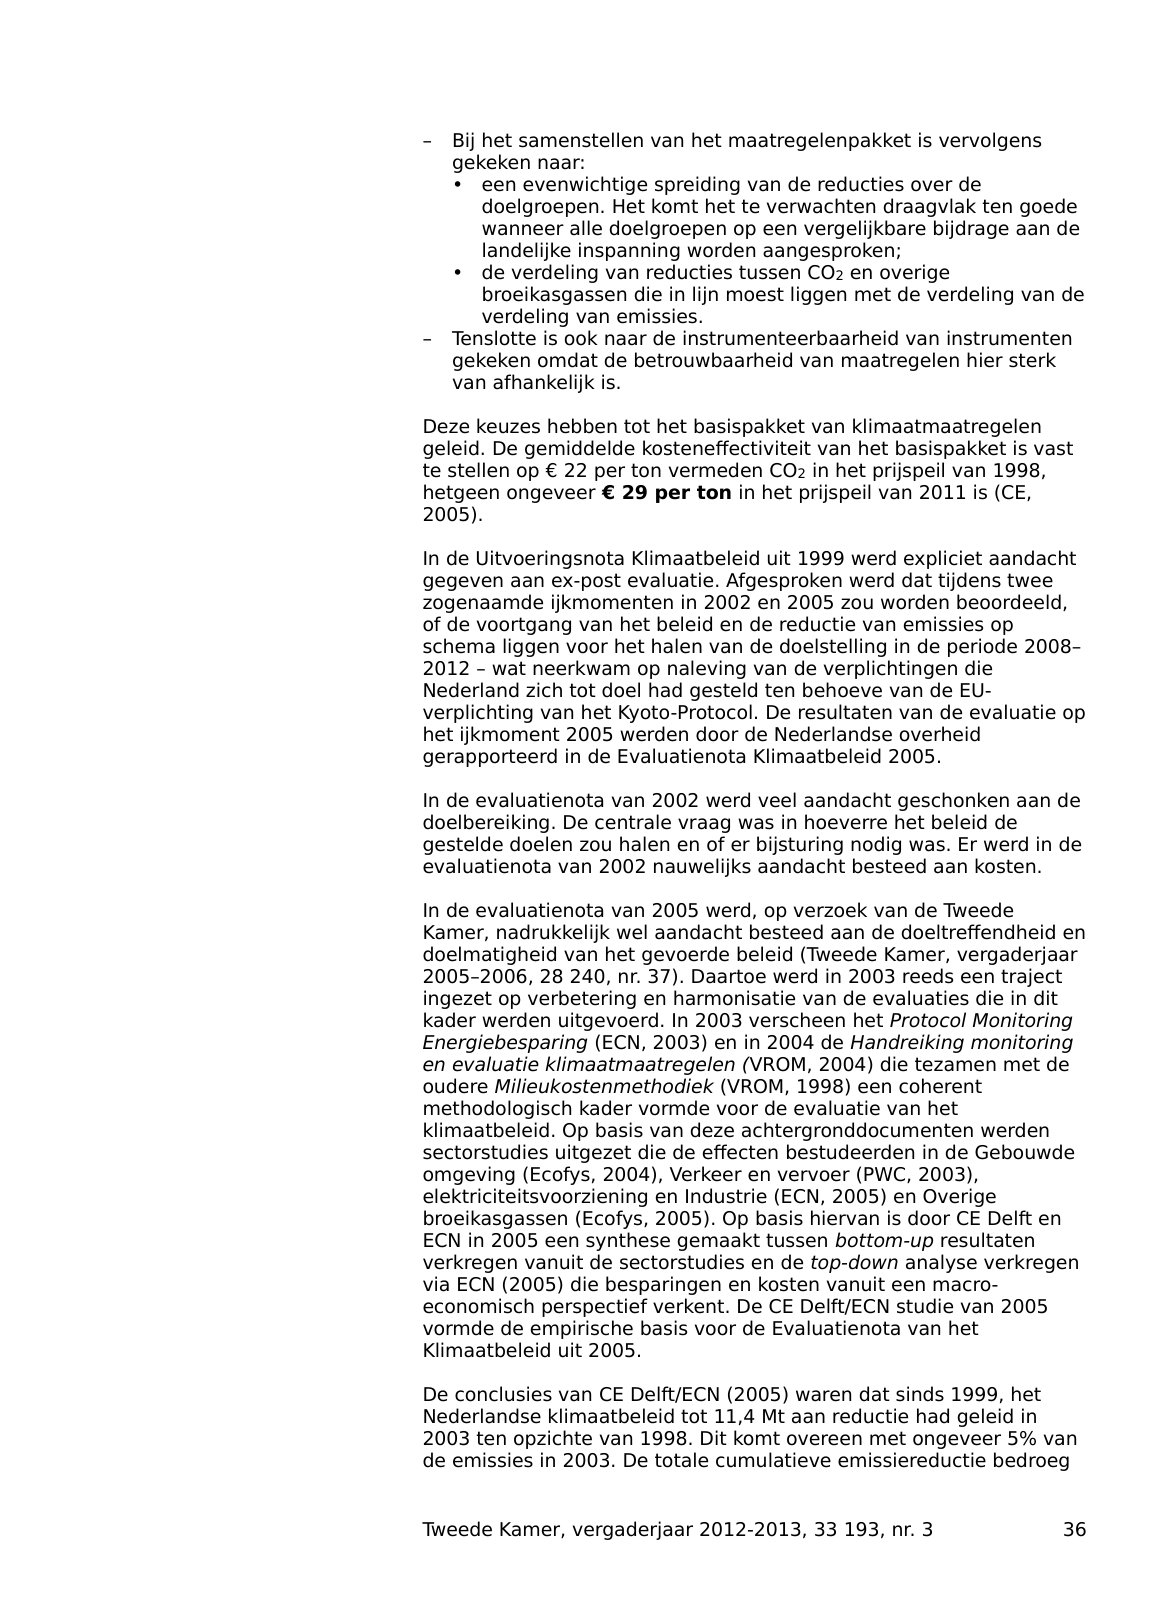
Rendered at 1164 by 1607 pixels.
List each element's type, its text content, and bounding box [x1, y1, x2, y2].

text Deze keuzes hebben tot het basispakket van klimaatmaatregelen geleid. De gemiddelde kosteneffectiviteit van het basispakket is vast te stellen op € 22 per ton vermeden CO2 in het prijspeil van 1998, hetgeen ongeveer € 29 per ton in het prijspeil van 2011 is (CE, 2005). [422, 416, 1087, 526]
text – Tenslotte is ook naar de instrumenteerbaarheid van instrumenten gekeken omdat de betrouwbaarheid van maatregelen hier sterk van afhankelijk is. [422, 328, 1087, 394]
text • een evenwichtige spreiding van de reducties over de doelgroepen. Het komt het te verwachten draagvlak ten goede wanneer alle doelgroepen op een vergelijkbare bijdrage aan de landelijke inspanning worden aangesproken; [452, 174, 1087, 262]
text In de evaluatienota van 2002 werd veel aandacht geschonken aan de doelbereiking. De centrale vraag was in hoeverre het beleid de gestelde doelen zou halen en of er bijsturing nodig was. Er werd in de evaluatienota van 2002 nauwelijks aandacht besteed aan kosten. [422, 790, 1087, 878]
text De conclusies van CE Delft/ECN (2005) waren dat sinds 1999, het Nederlandse klimaatbeleid tot 11,4 Mt aan reductie had geleid in 2003 ten opzichte van 1998. Dit komt overeen met ongeveer 5% van de emissies in 2003. De totale cumulatieve emissiereductie bedroeg [422, 1384, 1087, 1472]
text • de verdeling van reducties tussen CO2 en overige broeikasgassen die in lijn moest liggen met de verdeling van de verdeling van emissies. [452, 262, 1087, 328]
text – Bij het samenstellen van het maatregelenpakket is vervolgens gekeken naar: [422, 130, 1087, 174]
text In de evaluatienota van 2005 werd, op verzoek van de Tweede Kamer, nadrukkelijk wel aandacht besteed aan de doeltreffendheid en doelmatigheid van het gevoerde beleid (Tweede Kamer, vergaderjaar 2005–2006, 28 240, nr. 37). Daartoe werd in 2003 reeds een traject ingezet op verbetering en harmonisatie van de evaluaties die in dit kader werden uitgevoerd. In 2003 verscheen het Protocol Monitoring Energiebesparing (ECN, 2003) en in 2004 de Handreiking monitoring en evaluatie klimaatmaatregelen (VROM, 2004) die tezamen met de oudere Milieukostenmethodiek (VROM, 1998) een coherent methodologisch kader vormde voor de evaluatie van het klimaatbeleid. Op basis van deze achtergronddocumenten werden sectorstudies uitgezet die de effecten bestudeerden in de Gebouwde omgeving (Ecofys, 2004), Verkeer en vervoer (PWC, 2003), elektriciteitsvoorziening en Industrie (ECN, 2005) en Overige broeikasgassen (Ecofys, 2005). Op basis hiervan is door CE Delft en ECN in 2005 een synthese gemaakt tussen bottom-up resultaten verkregen vanuit de sectorstudies en de top-down analyse verkregen via ECN (2005) die besparingen en kosten vanuit een macro-economisch perspectief verkent. De CE Delft/ECN studie van 2005 vormde de empirische basis voor de Evaluatienota van het Klimaatbeleid uit 2005. [422, 900, 1087, 1362]
text In de Uitvoeringsnota Klimaatbeleid uit 1999 werd expliciet aandacht gegeven aan ex-post evaluatie. Afgesproken werd dat tijdens twee zogenaamde ijkmomenten in 2002 en 2005 zou worden beoordeeld, of de voortgang van het beleid en de reductie van emissies op schema liggen voor het halen van de doelstelling in de periode 2008–2012 – wat neerkwam op naleving van de verplichtingen die Nederland zich tot doel had gesteld ten behoeve van de EU-verplichting van het Kyoto-Protocol. De resultaten van de evaluatie op het ijkmoment 2005 werden door de Nederlandse overheid gerapporteerd in de Evaluatienota Klimaatbeleid 2005. [422, 548, 1087, 768]
